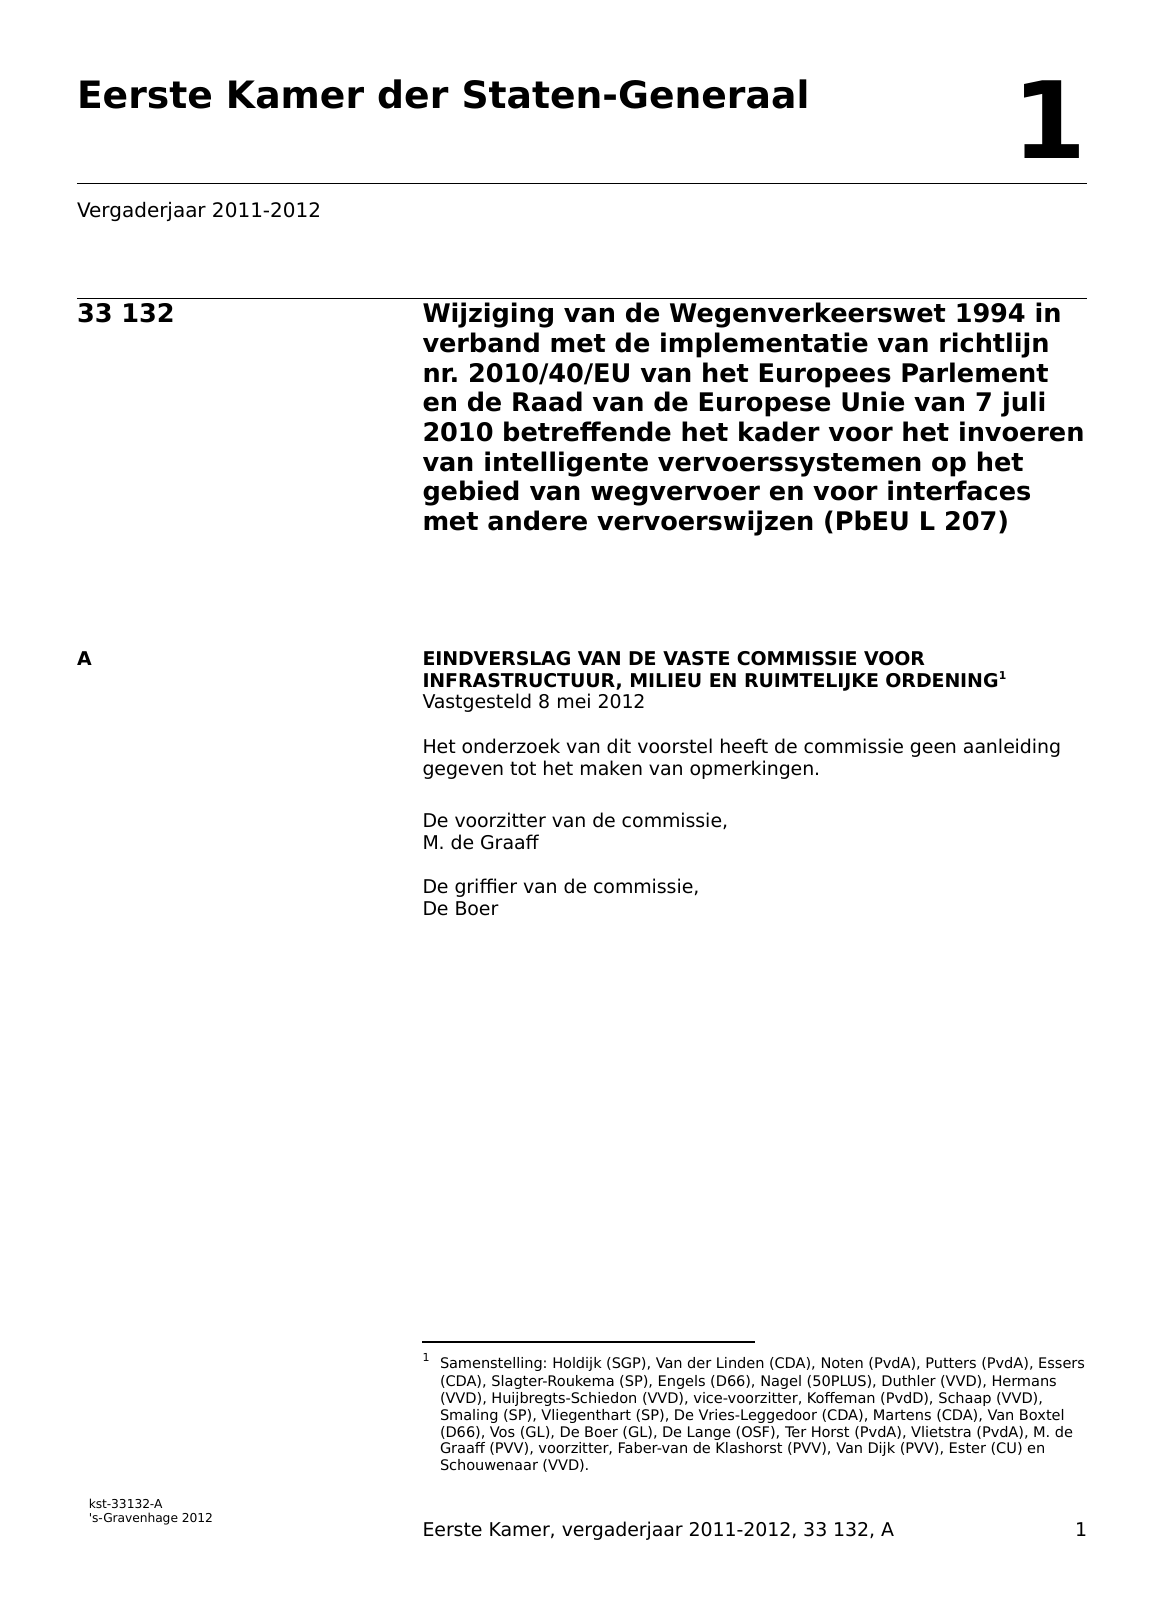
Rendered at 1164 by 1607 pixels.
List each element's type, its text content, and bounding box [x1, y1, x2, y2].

text kst-33132-A [88, 1497, 323, 1511]
table_header 1 [886, 59, 1087, 183]
text De griffier van de commissie, De Boer [422, 876, 1087, 920]
subtitle A EINDVERSLAG VAN DE VASTE COMMISSIE VOOR INFRASTRUCTUUR, MILIEU EN RUIMTELIJKE ORDENING [77, 647, 1087, 691]
text Het onderzoek van dit voorstel heeft de commissie geen aanleiding gegeven tot het maken van opmerkingen. [422, 736, 1087, 779]
text Vastgesteld 8 mei 2012 [422, 691, 1087, 713]
text 's-Gravenhage 2012 [88, 1511, 323, 1525]
subtitle 33 132 Wijziging van de Wegenverkeerswet 1994 in verband met de implementatie van richtlijn nr. 2010/40/EU van het Europees Parlement en de Raad van de Europese Unie van 7 juli 2010 betreffende het kader voor het invoeren van intelligente vervoerssystemen op het gebied van wegvervoer en voor interfaces met andere vervoerswijzen (PbEU L 207) [77, 299, 1087, 536]
text Samenstelling: Holdijk (SGP), Van der Linden (CDA), Noten (PvdA), Putters (PvdA), Essers (CDA), Slagter-Roukema (SP), Engels (D66), Nagel (50PLUS), Duthler (VVD), Hermans (VVD), Huijbregts-Schiedon (VVD), vice-voorzitter, Koffeman (PvdD), Schaap (VVD), Smaling (SP), Vliegenthart (SP), De Vries-Leggedoor (CDA), Martens (CDA), Van Boxtel (D66), Vos (GL), De Boer (GL), De Lange (OSF), Ter Horst (PvdA), Vlietstra (PvdA), M. de Graaff (PVV), voorzitter, Faber-van de Klashorst (PVV), Van Dijk (PVV), Ester (CU) en Schouwenaar (VVD). [422, 1351, 1087, 1474]
table_cell Vergaderjaar 2011-2012 [77, 184, 1087, 298]
text De voorzitter van de commissie, M. de Graaff [422, 809, 1087, 853]
table_header Eerste Kamer der Staten-Generaal [77, 59, 886, 183]
